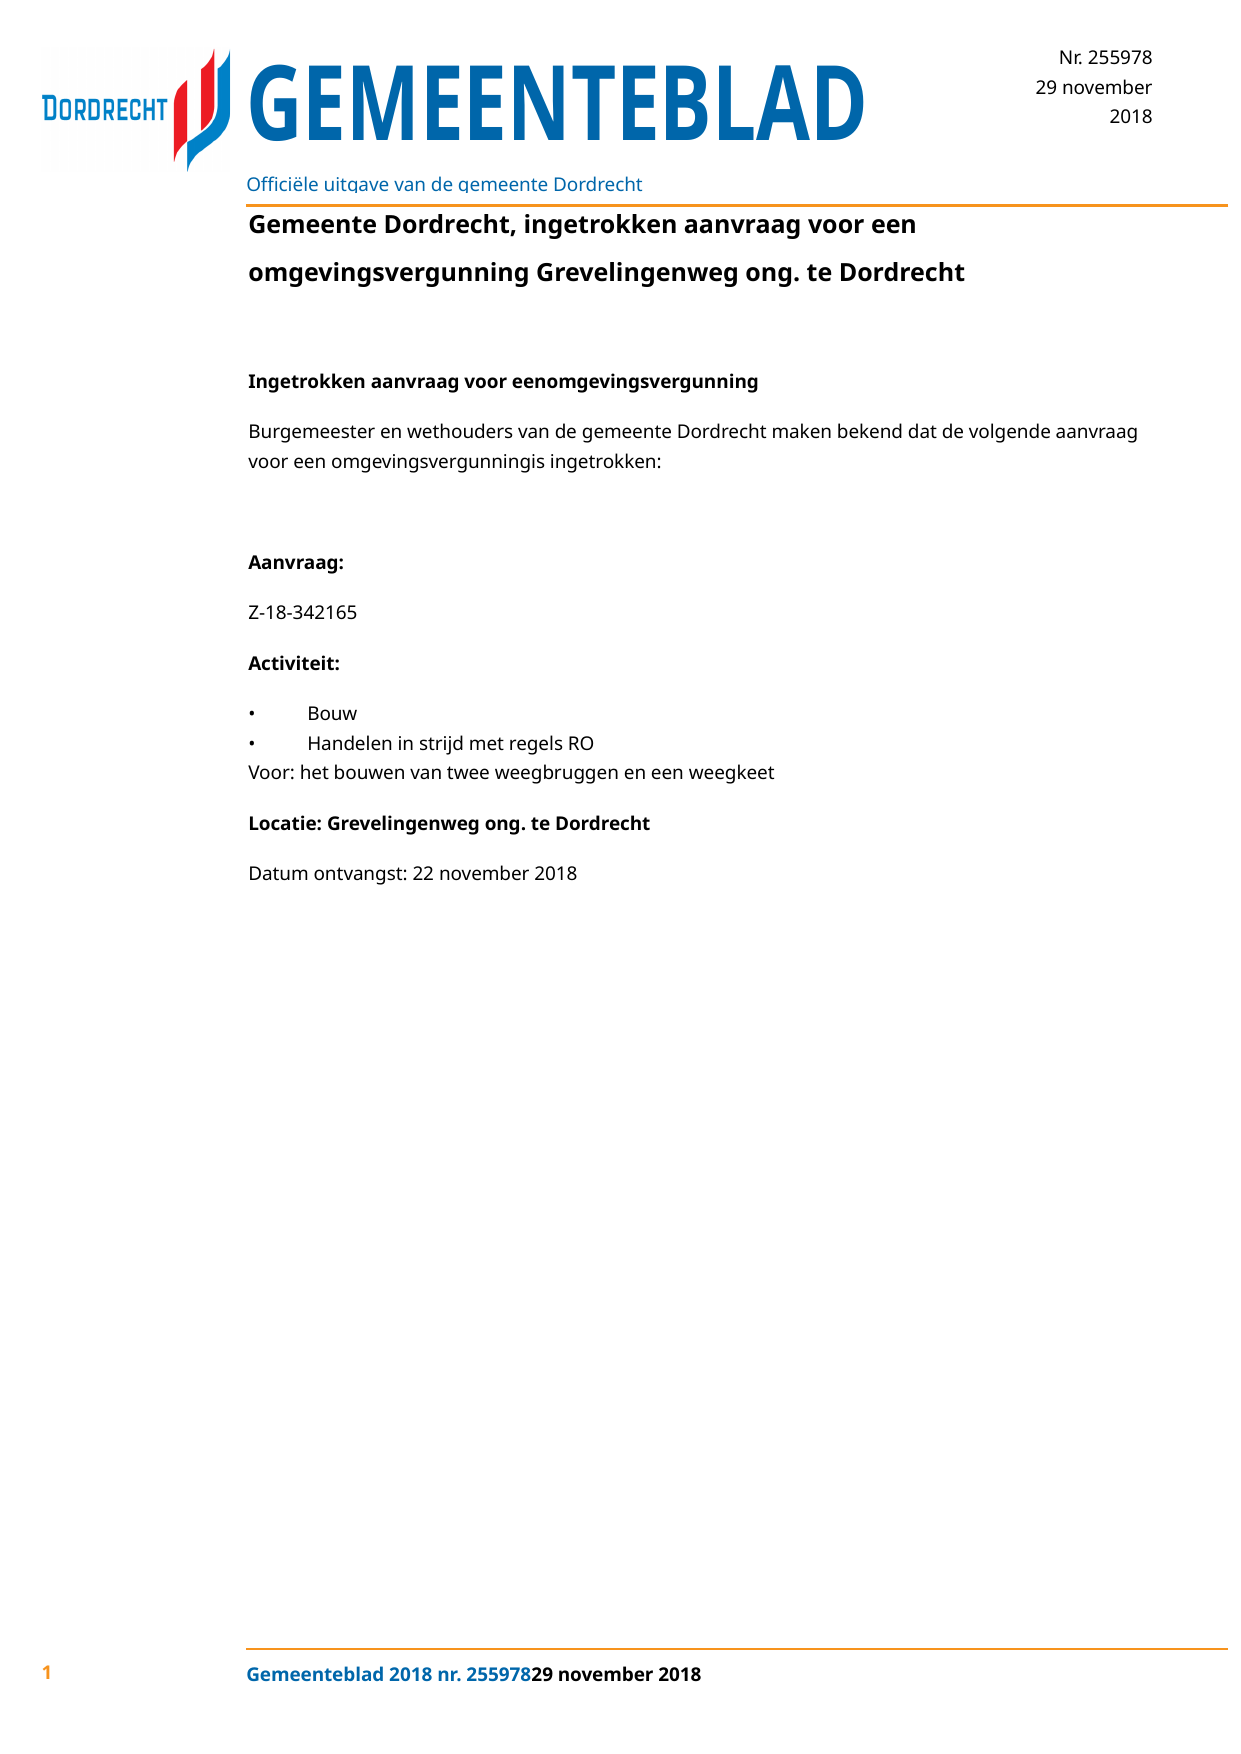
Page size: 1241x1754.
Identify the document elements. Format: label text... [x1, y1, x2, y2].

text Z-18-342165 [248, 599, 1152, 625]
text Voor: het bouwen van twee weegbruggen en een weegkeet [248, 759, 1152, 785]
text Gemeente Dordrecht, ingetrokken aanvraag voor een omgevingsvergunning Grevelingenweg ong. te Dordrecht [248, 207, 1152, 288]
list Bouw [248, 700, 1152, 726]
text Datum ontvangst: 22 november 2018 [248, 860, 1152, 886]
list Handelen in strijd met regels RO [248, 730, 1152, 756]
text Burgemeester en wethouders van de gemeente Dordrecht maken bekend dat de volgende aanvraag voor een omgevingsvergunningis ingetrokken: [248, 419, 1152, 474]
text Ingetrokken aanvraag voor eenomgevingsvergunning [248, 368, 1152, 394]
text Locatie: Grevelingenweg ong. te Dordrecht [248, 810, 1152, 836]
picture [41, 47, 231, 172]
text Activiteit: [248, 650, 1152, 676]
text Aanvraag: [248, 549, 1152, 575]
